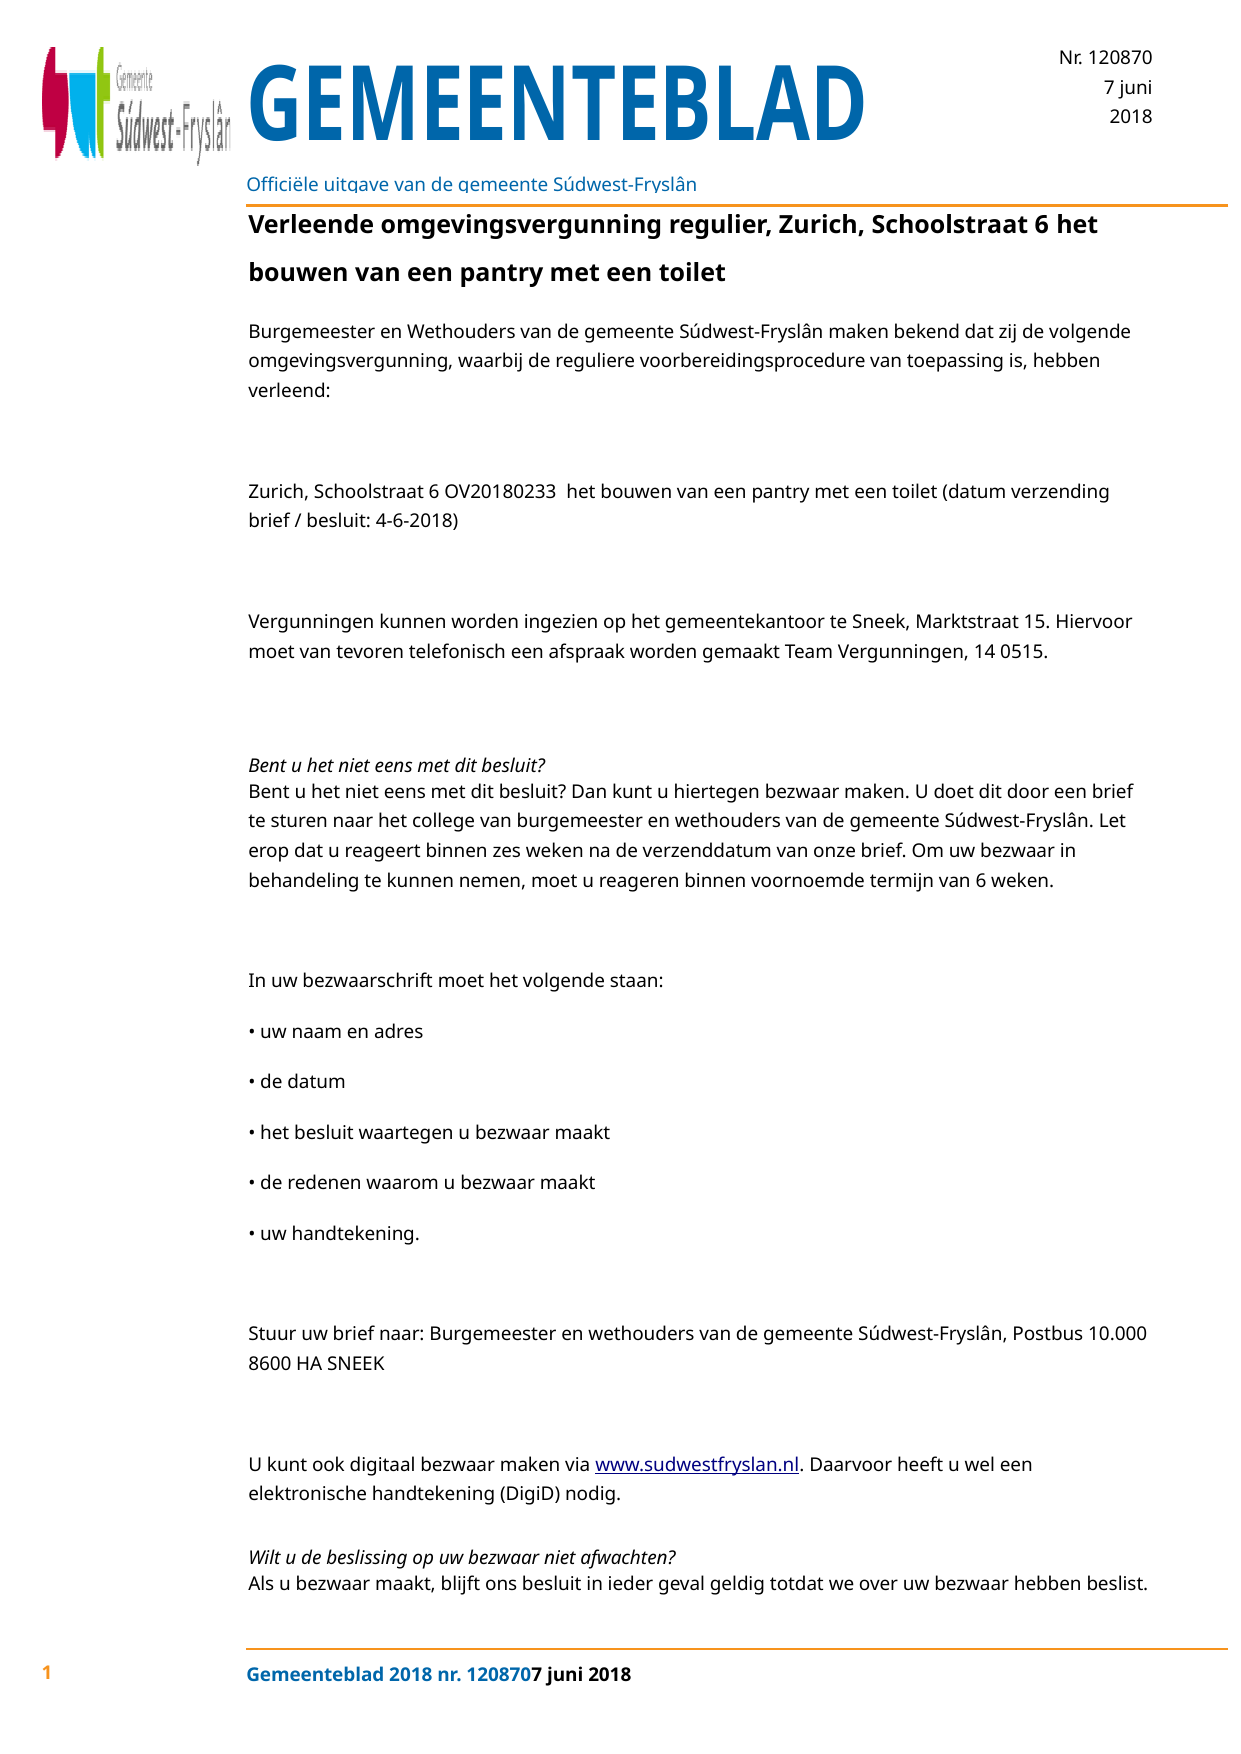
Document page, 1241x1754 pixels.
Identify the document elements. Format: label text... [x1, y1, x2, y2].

text U kunt ook digitaal bezwaar maken via www.sudwestfryslan.nl. Daarvoor heeft u wel een elektronische handtekening (DigiD) nodig. [248, 1451, 1152, 1506]
text • de datum [248, 1068, 1152, 1094]
text Burgemeester en Wethouders van de gemeente Súdwest-Fryslân maken bekend dat zij de volgende omgevingsvergunning, waarbij de reguliere voorbereidingsprocedure van toepassing is, hebben verleend: [248, 318, 1152, 403]
text Stuur uw brief naar: Burgemeester en wethouders van de gemeente Súdwest-Fryslân, Postbus 10.000 8600 HA SNEEK [248, 1321, 1152, 1376]
text • uw naam en adres [248, 1018, 1152, 1044]
text Verleende omgevingsvergunning regulier, Zurich, Schoolstraat 6 het bouwen van een pantry met een toilet [248, 207, 1152, 288]
text Zurich, Schoolstraat 6 OV20180233 het bouwen van een pantry met een toilet (datum verzending brief / besluit: 4-6-2018) [248, 478, 1152, 533]
text Bent u het niet eens met dit besluit? [248, 752, 1152, 778]
text • het besluit waartegen u bezwaar maakt [248, 1119, 1152, 1144]
picture [41, 47, 231, 172]
text Vergunningen kunnen worden ingezien op het gemeentekantoor te Sneek, Marktstraat 15. Hiervoor moet van tevoren telefonisch een afspraak worden gemaakt Team Vergunningen, 14 0515. [248, 608, 1152, 664]
text Bent u het niet eens met dit besluit? Dan kunt u hiertegen bezwaar maken. U doet dit door een brief te sturen naar het college van burgemeester en wethouders van de gemeente Súdwest-Fryslân. Let erop dat u reageert binnen zes weken na de verzenddatum van onze brief. Om uw bezwaar in behandeling te kunnen nemen, moet u reageren binnen voornoemde termijn van 6 weken. [248, 778, 1152, 892]
text Als u bezwaar maakt, blijft ons besluit in ieder geval geldig totdat we over uw bezwaar hebben beslist. [248, 1570, 1152, 1596]
text In uw bezwaarschrift moet het volgende staan: [248, 968, 1152, 993]
text Wilt u de beslissing op uw bezwaar niet afwachten? [248, 1544, 1152, 1570]
text • uw handtekening. [248, 1220, 1152, 1245]
text • de redenen waarom u bezwaar maakt [248, 1169, 1152, 1195]
